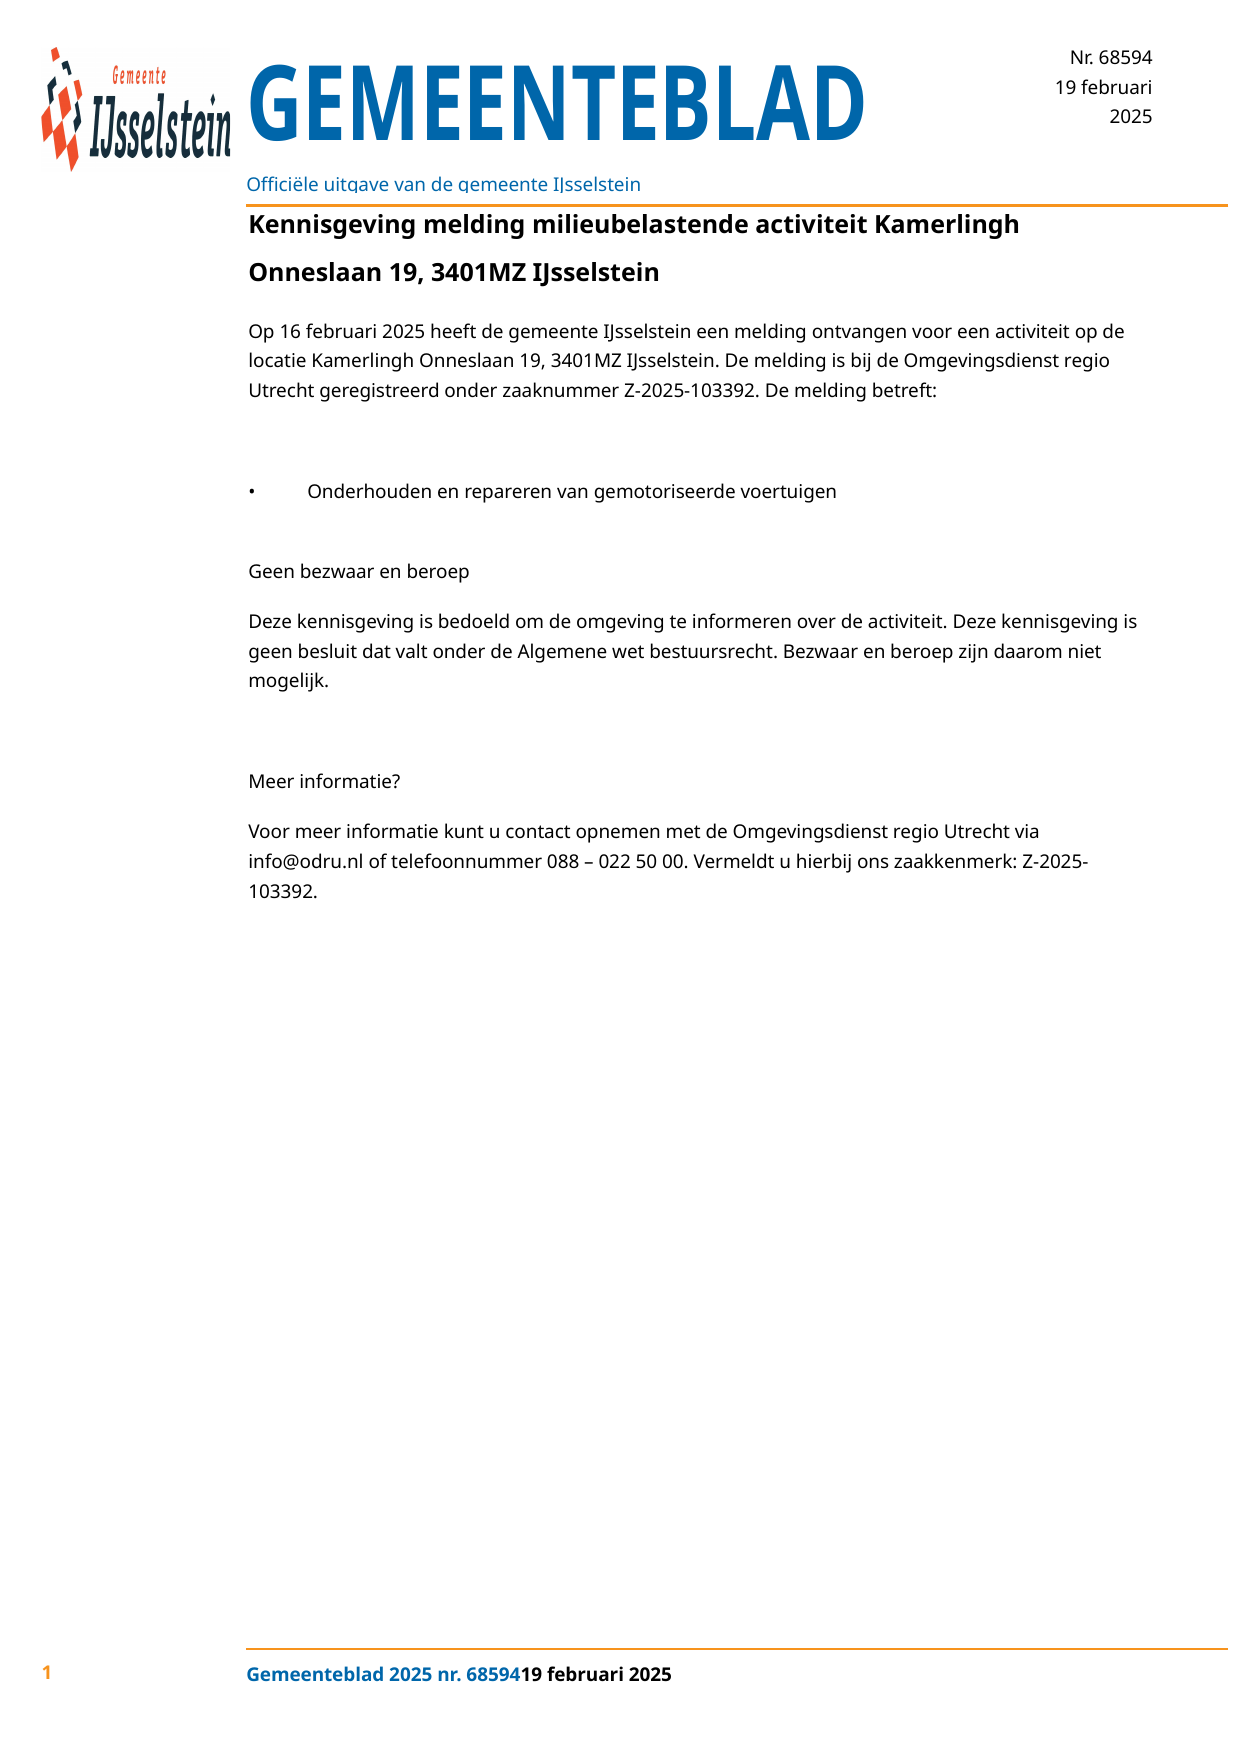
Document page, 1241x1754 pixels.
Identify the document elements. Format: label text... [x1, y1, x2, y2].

text Kennisgeving melding milieubelastende activiteit Kamerlingh Onneslaan 19, 3401MZ IJsselstein [248, 207, 1152, 288]
list Onderhouden en repareren van gemotoriseerde voertuigen [248, 478, 1152, 504]
text Meer informatie? [248, 768, 1152, 794]
text Deze kennisgeving is bedoeld om de omgeving te informeren over de activiteit. Deze kennisgeving is geen besluit dat valt onder de Algemene wet bestuursrecht. Bezwaar en beroep zijn daarom niet mogelijk. [248, 608, 1152, 693]
picture [41, 47, 231, 172]
text Geen bezwaar en beroep [248, 558, 1152, 584]
text Op 16 februari 2025 heeft de gemeente IJsselstein een melding ontvangen voor een activiteit op de locatie Kamerlingh Onneslaan 19, 3401MZ IJsselstein. De melding is bij de Omgevingsdienst regio Utrecht geregistreerd onder zaaknummer Z-2025-103392. De melding betreft: [248, 318, 1152, 403]
text Voor meer informatie kunt u contact opnemen met de Omgevingsdienst regio Utrecht via info@odru.nl of telefoonnummer 088 – 022 50 00. Vermeldt u hierbij ons zaakkenmerk: Z-2025-103392. [248, 819, 1152, 904]
